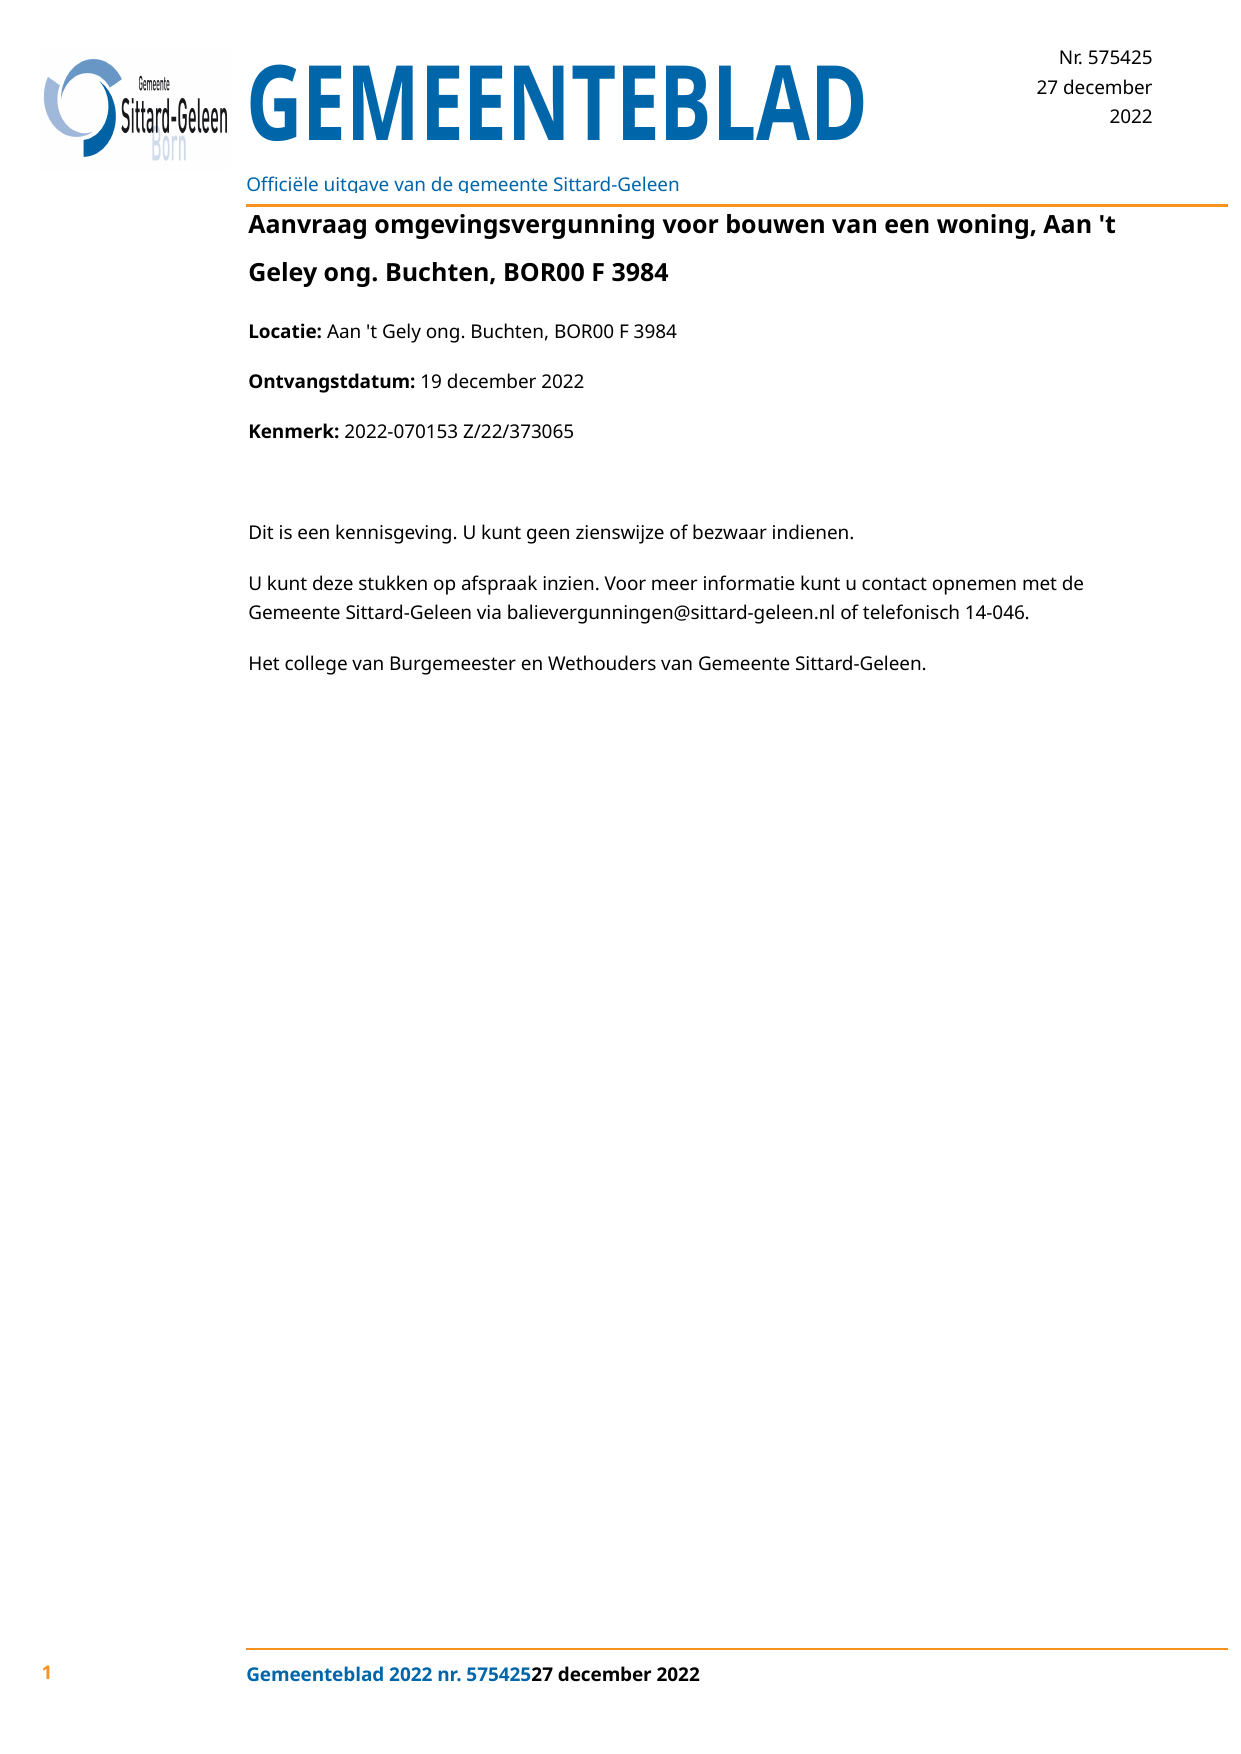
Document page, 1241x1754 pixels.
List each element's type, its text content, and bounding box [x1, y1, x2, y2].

text Kenmerk: 2022-070153 Z/22/373065 [248, 419, 1152, 444]
text Aanvraag omgevingsvergunning voor bouwen van een woning, Aan 't Geley ong. Buchten, BOR00 F 3984 [248, 207, 1152, 288]
picture [41, 47, 231, 172]
text Ontvangstdatum: 19 december 2022 [248, 368, 1152, 394]
text Locatie: Aan 't Gely ong. Buchten, BOR00 F 3984 [248, 318, 1152, 344]
text U kunt deze stukken op afspraak inzien. Voor meer informatie kunt u contact opnemen met de Gemeente Sittard-Geleen via balievergunningen@sittard-geleen.nl of telefonisch 14-046. [248, 570, 1152, 625]
text Dit is een kennisgeving. U kunt geen zienswijze of bezwaar indienen. [248, 519, 1152, 545]
text Het college van Burgemeester en Wethouders van Gemeente Sittard-Geleen. [248, 650, 1152, 676]
